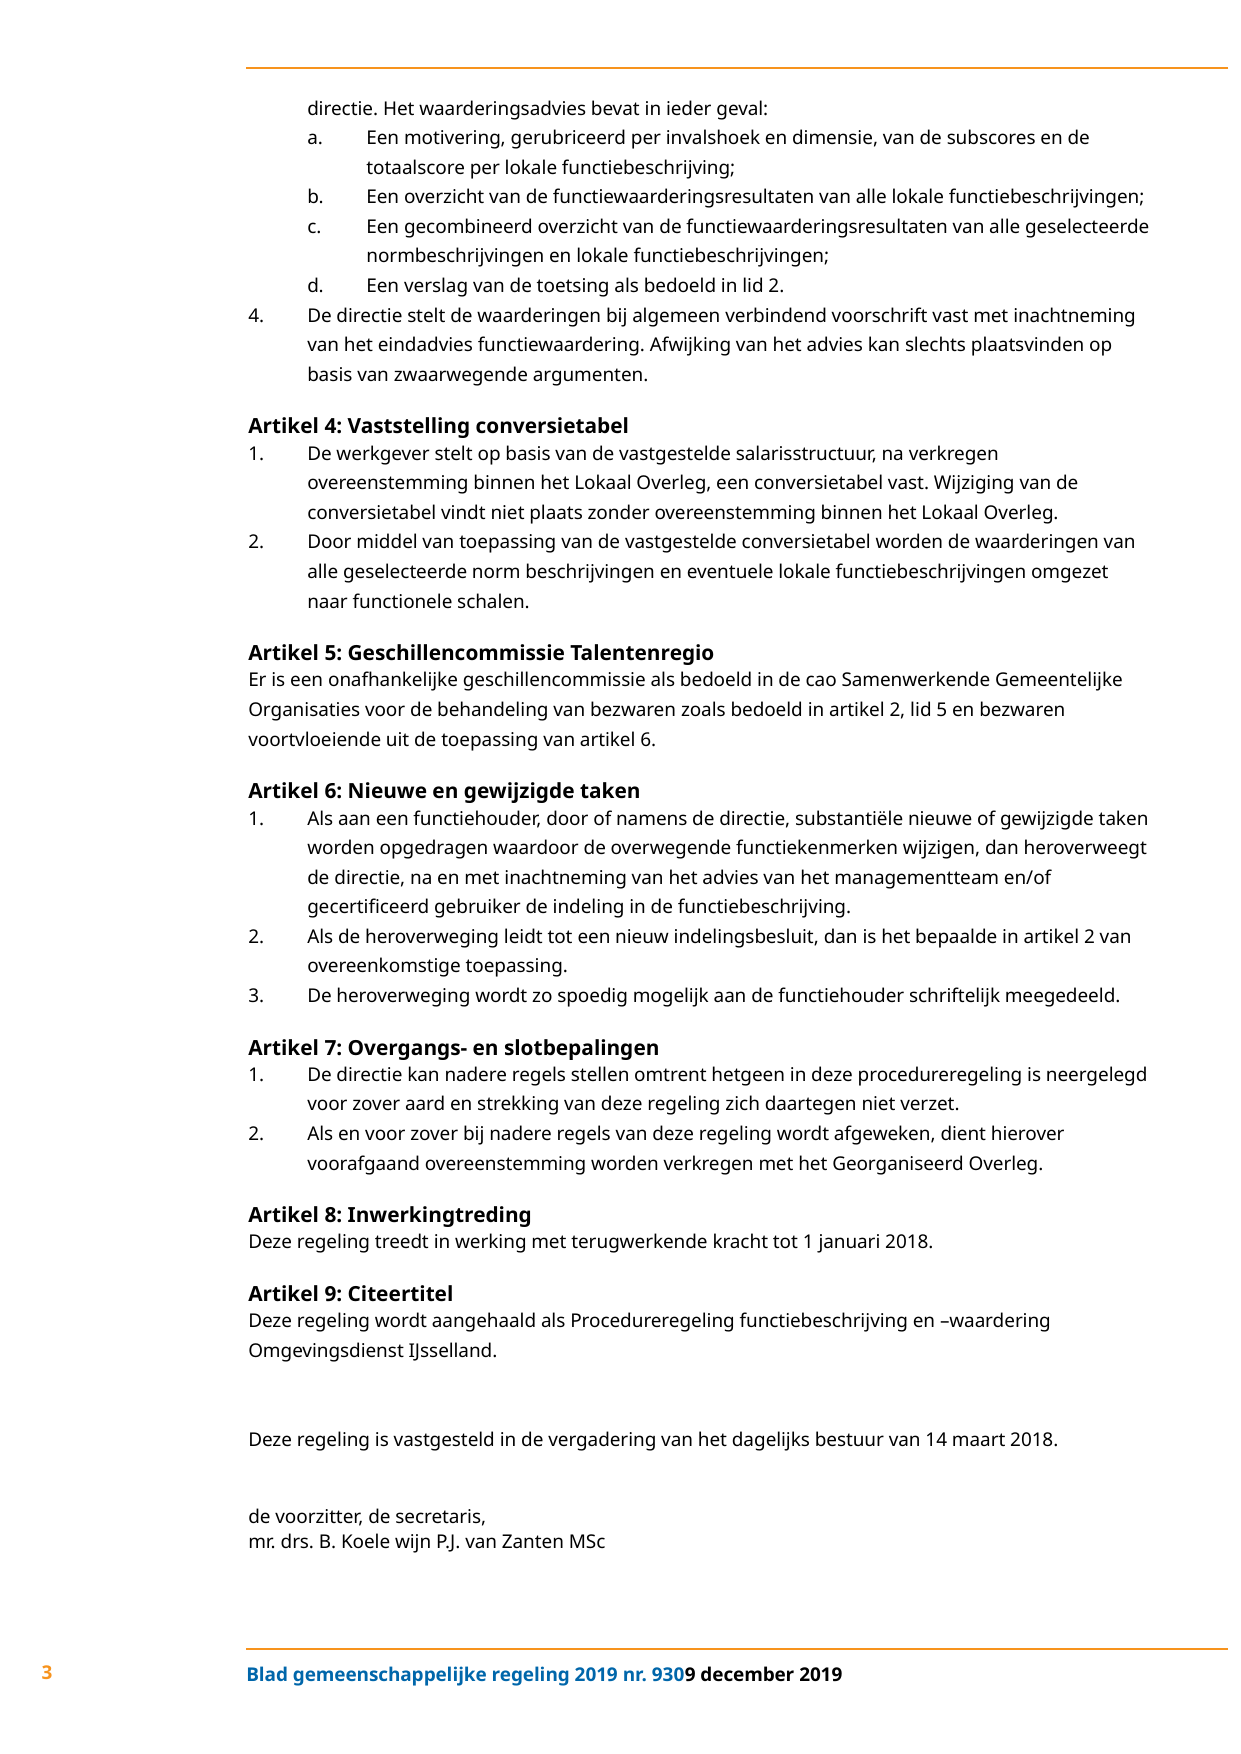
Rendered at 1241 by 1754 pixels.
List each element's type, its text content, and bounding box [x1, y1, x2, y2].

text Deze regeling treedt in werking met terugwerkende kracht tot 1 januari 2018. [248, 1229, 1152, 1254]
list De directie kan nadere regels stellen omtrent hetgeen in deze procedureregeling is neergelegd voor zover aard en strekking van deze regeling zich daartegen niet verzet. [248, 1061, 1152, 1116]
text Artikel 4: Vaststelling conversietabel [248, 411, 1152, 440]
text de voorzitter, de secretaris, [248, 1503, 1152, 1529]
list Als en voor zover bij nadere regels van deze regeling wordt afgeweken, dient hierover voorafgaand overeenstemming worden verkregen met het Georganiseerd Overleg. [248, 1120, 1152, 1176]
list Als aan een functiehouder, door of namens de directie, substantiële nieuwe of gewijzigde taken worden opgedragen waardoor de overwegende functiekenmerken wijzigen, dan heroverweegt de directie, na en met inachtneming van het advies van het managementteam en/of gecertificeerd gebruiker de indeling in de functiebeschrijving. [248, 805, 1152, 919]
text Artikel 5: Geschillencommissie Talentenregio [248, 638, 1152, 667]
list Als de heroverweging leidt tot een nieuw indelingsbesluit, dan is het bepaalde in artikel 2 van overeenkomstige toepassing. [248, 923, 1152, 978]
list Een motivering, gerubriceerd per invalshoek en dimensie, van de subscores en de totaalscore per lokale functiebeschrijving; [307, 124, 1152, 180]
text Artikel 9: Citeertitel [248, 1279, 1152, 1307]
list De werkgever stelt op basis van de vastgestelde salarisstructuur, na verkregen overeenstemming binnen het Lokaal Overleg, een conversietabel vast. Wijziging van de conversietabel vindt niet plaats zonder overeenstemming binnen het Lokaal Overleg. [248, 440, 1152, 525]
list Een verslag van de toetsing als bedoeld in lid 2. [307, 272, 1152, 298]
text Artikel 8: Inwerkingtreding [248, 1200, 1152, 1229]
text Artikel 6: Nieuwe en gewijzigde taken [248, 776, 1152, 805]
list directie. Het waarderingsadvies bevat in ieder geval: [248, 95, 1152, 121]
list Door middel van toepassing van de vastgestelde conversietabel worden de waarderingen van alle geselecteerde norm beschrijvingen en eventuele lokale functiebeschrijvingen omgezet naar functionele schalen. [248, 529, 1152, 613]
list Een gecombineerd overzicht van de functiewaarderingsresultaten van alle geselecteerde normbeschrijvingen en lokale functiebeschrijvingen; [307, 213, 1152, 268]
list De heroverweging wordt zo spoedig mogelijk aan de functiehouder schriftelijk meegedeeld. [248, 982, 1152, 1008]
text Deze regeling is vastgesteld in de vergadering van het dagelijks bestuur van 14 maart 2018. [248, 1426, 1152, 1452]
picture [41, 47, 231, 172]
text Artikel 7: Overgangs- en slotbepalingen [248, 1033, 1152, 1061]
list De directie stelt de waarderingen bij algemeen verbindend voorschrift vast met inachtneming van het eindadvies functiewaardering. Afwijking van het advies kan slechts plaatsvinden op basis van zwaarwegende argumenten. [248, 302, 1152, 387]
list Een overzicht van de functiewaarderingsresultaten van alle lokale functiebeschrijvingen; [307, 183, 1152, 209]
text mr. drs. B. Koele wijn P.J. van Zanten MSc [248, 1529, 1152, 1554]
text Deze regeling wordt aangehaald als Procedureregeling functiebeschrijving en –waardering Omgevingsdienst IJsselland. [248, 1307, 1152, 1363]
text Er is een onafhankelijke geschillencommissie als bedoeld in de cao Samenwerkende Gemeentelijke Organisaties voor de behandeling van bezwaren zoals bedoeld in artikel 2, lid 5 en bezwaren voortvloeiende uit de toepassing van artikel 6. [248, 667, 1152, 752]
